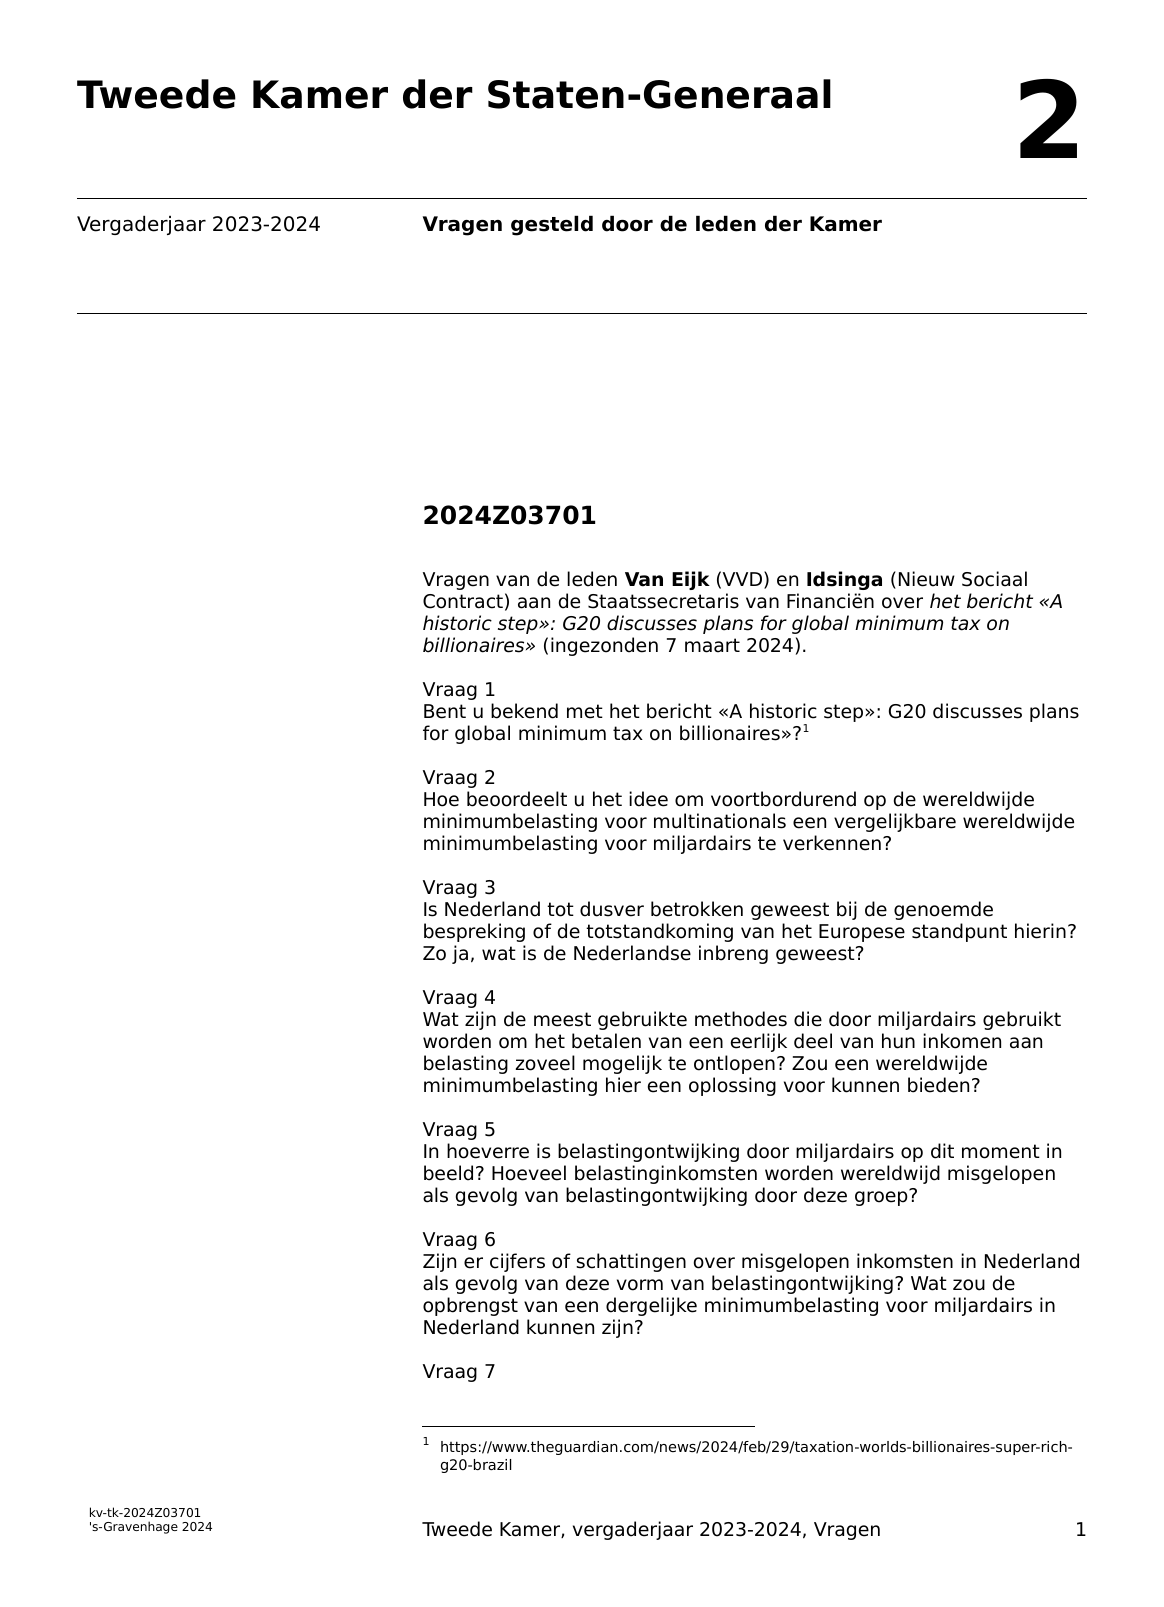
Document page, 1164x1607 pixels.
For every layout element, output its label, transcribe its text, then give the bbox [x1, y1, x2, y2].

text Wat zijn de meest gebruikte methodes die door miljardairs gebruikt worden om het betalen van een eerlijk deel van hun inkomen aan belasting zoveel mogelijk te ontlopen? Zou een wereldwijde minimumbelasting hier een oplossing voor kunnen bieden? [422, 1009, 1087, 1097]
text Vraag 3 [422, 877, 1087, 899]
text Hoe beoordeelt u het idee om voortbordurend op de wereldwijde minimumbelasting voor multinationals een vergelijkbare wereldwijde minimumbelasting voor miljardairs te verkennen? [422, 789, 1087, 855]
text Vraag 5 [422, 1119, 1087, 1141]
table_header Tweede Kamer der Staten-Generaal [77, 59, 886, 198]
text Vragen van de leden Van Eijk (VVD) en Idsinga (Nieuw Sociaal Contract) aan de Staatssecretaris van Financiën over het bericht «A historic step»: G20 discusses plans for global minimum tax on billionaires» (ingezonden 7 maart 2024). [422, 569, 1087, 657]
text 2024Z03701 [422, 501, 1087, 531]
text Zijn er cijfers of schattingen over misgelopen inkomsten in Nederland als gevolg van deze vorm van belastingontwijking? Wat zou de opbrengst van een dergelijke minimumbelasting voor miljardairs in Nederland kunnen zijn? [422, 1251, 1087, 1339]
text Is Nederland tot dusver betrokken geweest bij de genoemde bespreking of de totstandkoming van het Europese standpunt hierin? Zo ja, wat is de Nederlandse inbreng geweest? [422, 899, 1087, 965]
text Vraag 2 [422, 767, 1087, 789]
text https://www.theguardian.com/news/2024/feb/29/taxation-worlds-billionaires-super-rich-g20-brazil [422, 1435, 1087, 1474]
text Bent u bekend met het bericht «A historic step»: G20 discusses plans for global minimum tax on billionaires»? [422, 701, 1087, 745]
text In hoeverre is belastingontwijking door miljardairs op dit moment in beeld? Hoeveel belastinginkomsten worden wereldwijd misgelopen als gevolg van belastingontwijking door deze groep? [422, 1141, 1087, 1207]
table_header 2 [886, 59, 1087, 198]
text kv-tk-2024Z03701 [88, 1506, 323, 1520]
text Vraag 1 [422, 679, 1087, 701]
table_cell Vragen gesteld door de leden der Kamer [422, 199, 1087, 313]
table_cell Vergaderjaar 2023-2024 [77, 199, 422, 313]
text Vraag 6 [422, 1229, 1087, 1251]
text Vraag 7 [422, 1361, 1087, 1383]
text 's-Gravenhage 2024 [88, 1520, 323, 1534]
text Vraag 4 [422, 987, 1087, 1009]
